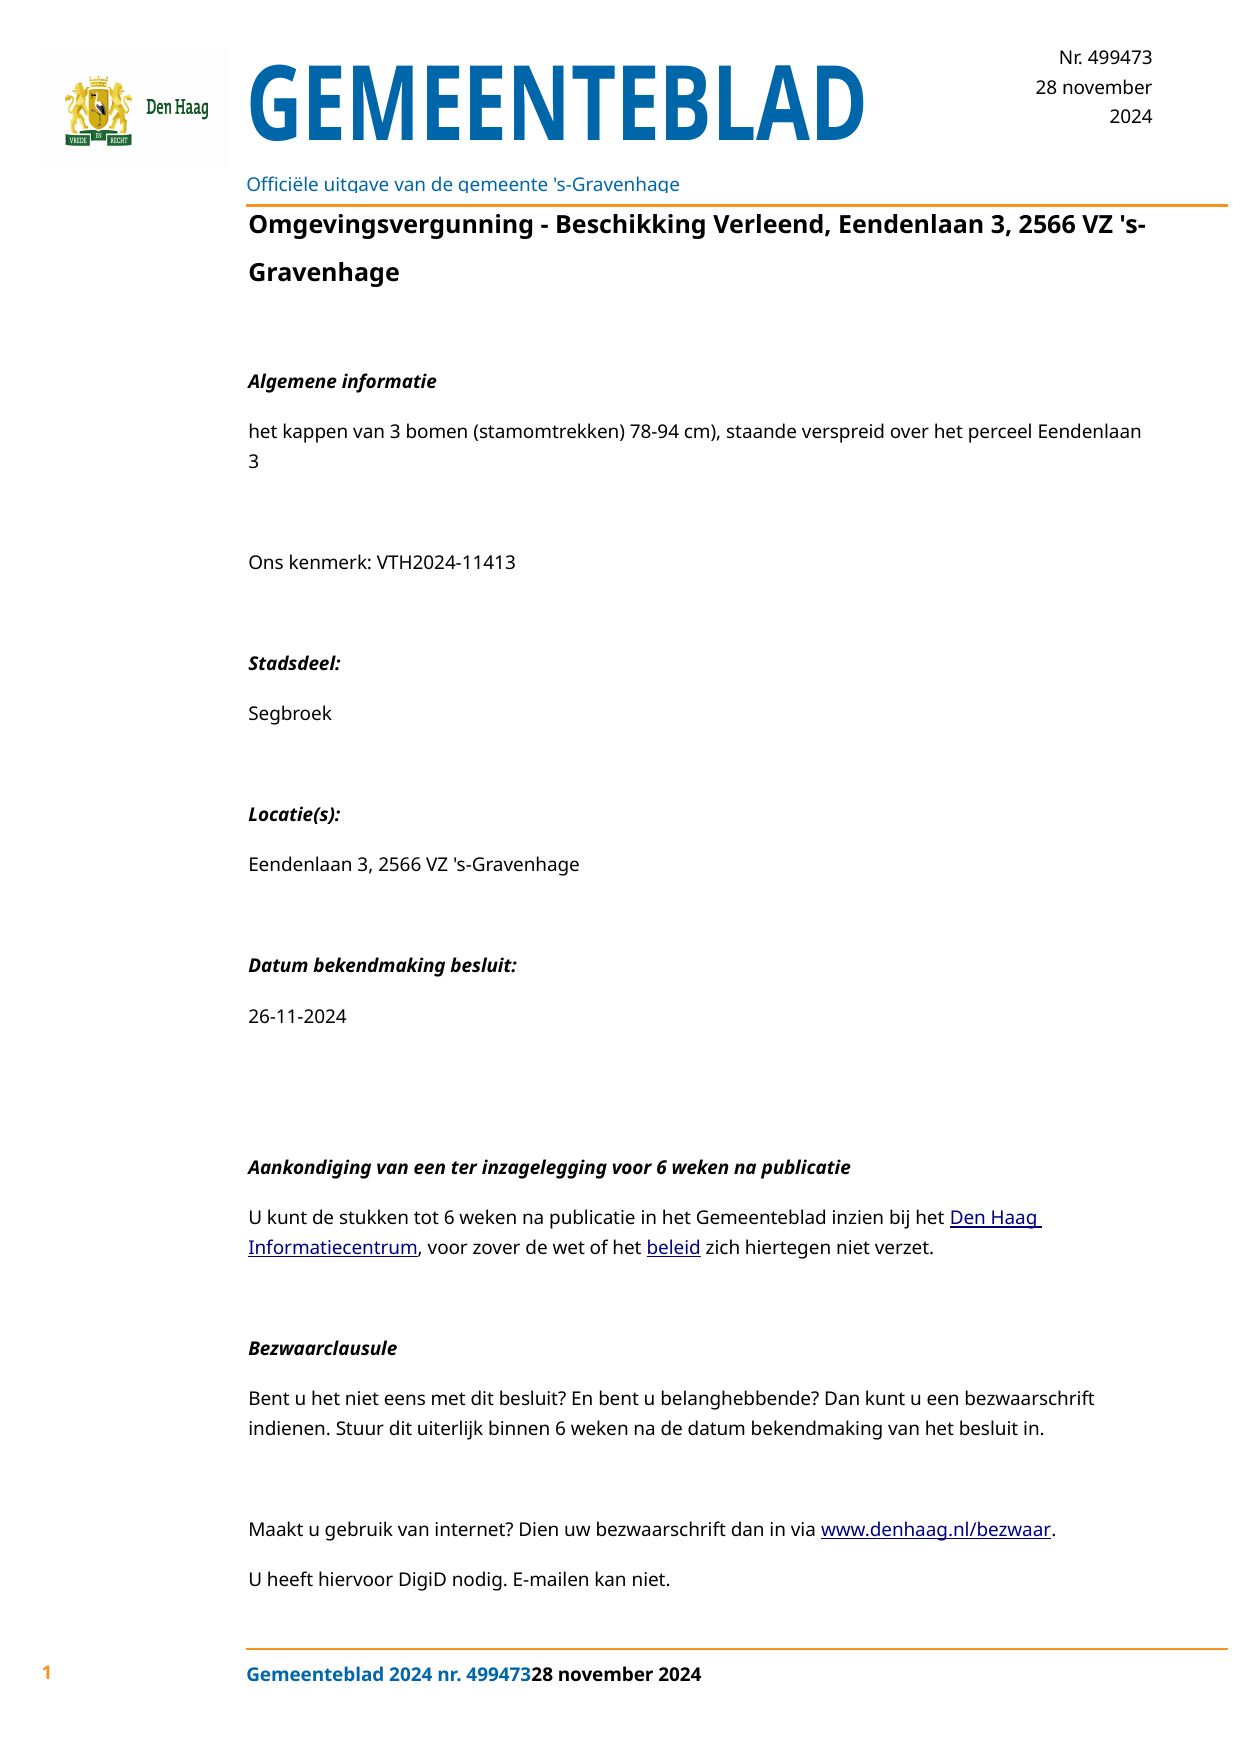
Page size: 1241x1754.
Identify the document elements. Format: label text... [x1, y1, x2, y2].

text U kunt de stukken tot 6 weken na publicatie in het Gemeenteblad inzien bij het Den Haag Informatiecentrum, voor zover de wet of het beleid zich hiertegen niet verzet. [248, 1204, 1152, 1260]
text Algemene informatie [248, 368, 1152, 394]
text Datum bekendmaking besluit: [248, 952, 1152, 978]
text Eendenlaan 3, 2566 VZ 's-Gravenhage [248, 852, 1152, 877]
text Bent u het niet eens met dit besluit? En bent u belanghebbende? Dan kunt u een bezwaarschrift indienen. Stuur dit uiterlijk binnen 6 weken na de datum bekendmaking van het besluit in. [248, 1385, 1152, 1441]
text Bezwaarclausule [248, 1335, 1152, 1361]
text het kappen van 3 bomen (stamomtrekken) 78-94 cm), staande verspreid over het perceel Eendenlaan 3 [248, 419, 1152, 474]
text 26-11-2024 [248, 1003, 1152, 1029]
picture [41, 47, 231, 172]
text Segbroek [248, 700, 1152, 726]
text Locatie(s): [248, 801, 1152, 827]
text Ons kenmerk: VTH2024-11413 [248, 549, 1152, 575]
text Stadsdeel: [248, 650, 1152, 676]
text Aankondiging van een ter inzagelegging voor 6 weken na publicatie [248, 1154, 1152, 1180]
text Maakt u gebruik van internet? Dien uw bezwaarschrift dan in via www.denhaag.nl/bezwaar. [248, 1516, 1152, 1542]
text U heeft hiervoor DigiD nodig. E-mailen kan niet. [248, 1566, 1152, 1592]
text Omgevingsvergunning - Beschikking Verleend, Eendenlaan 3, 2566 VZ 's-Gravenhage [248, 207, 1152, 288]
